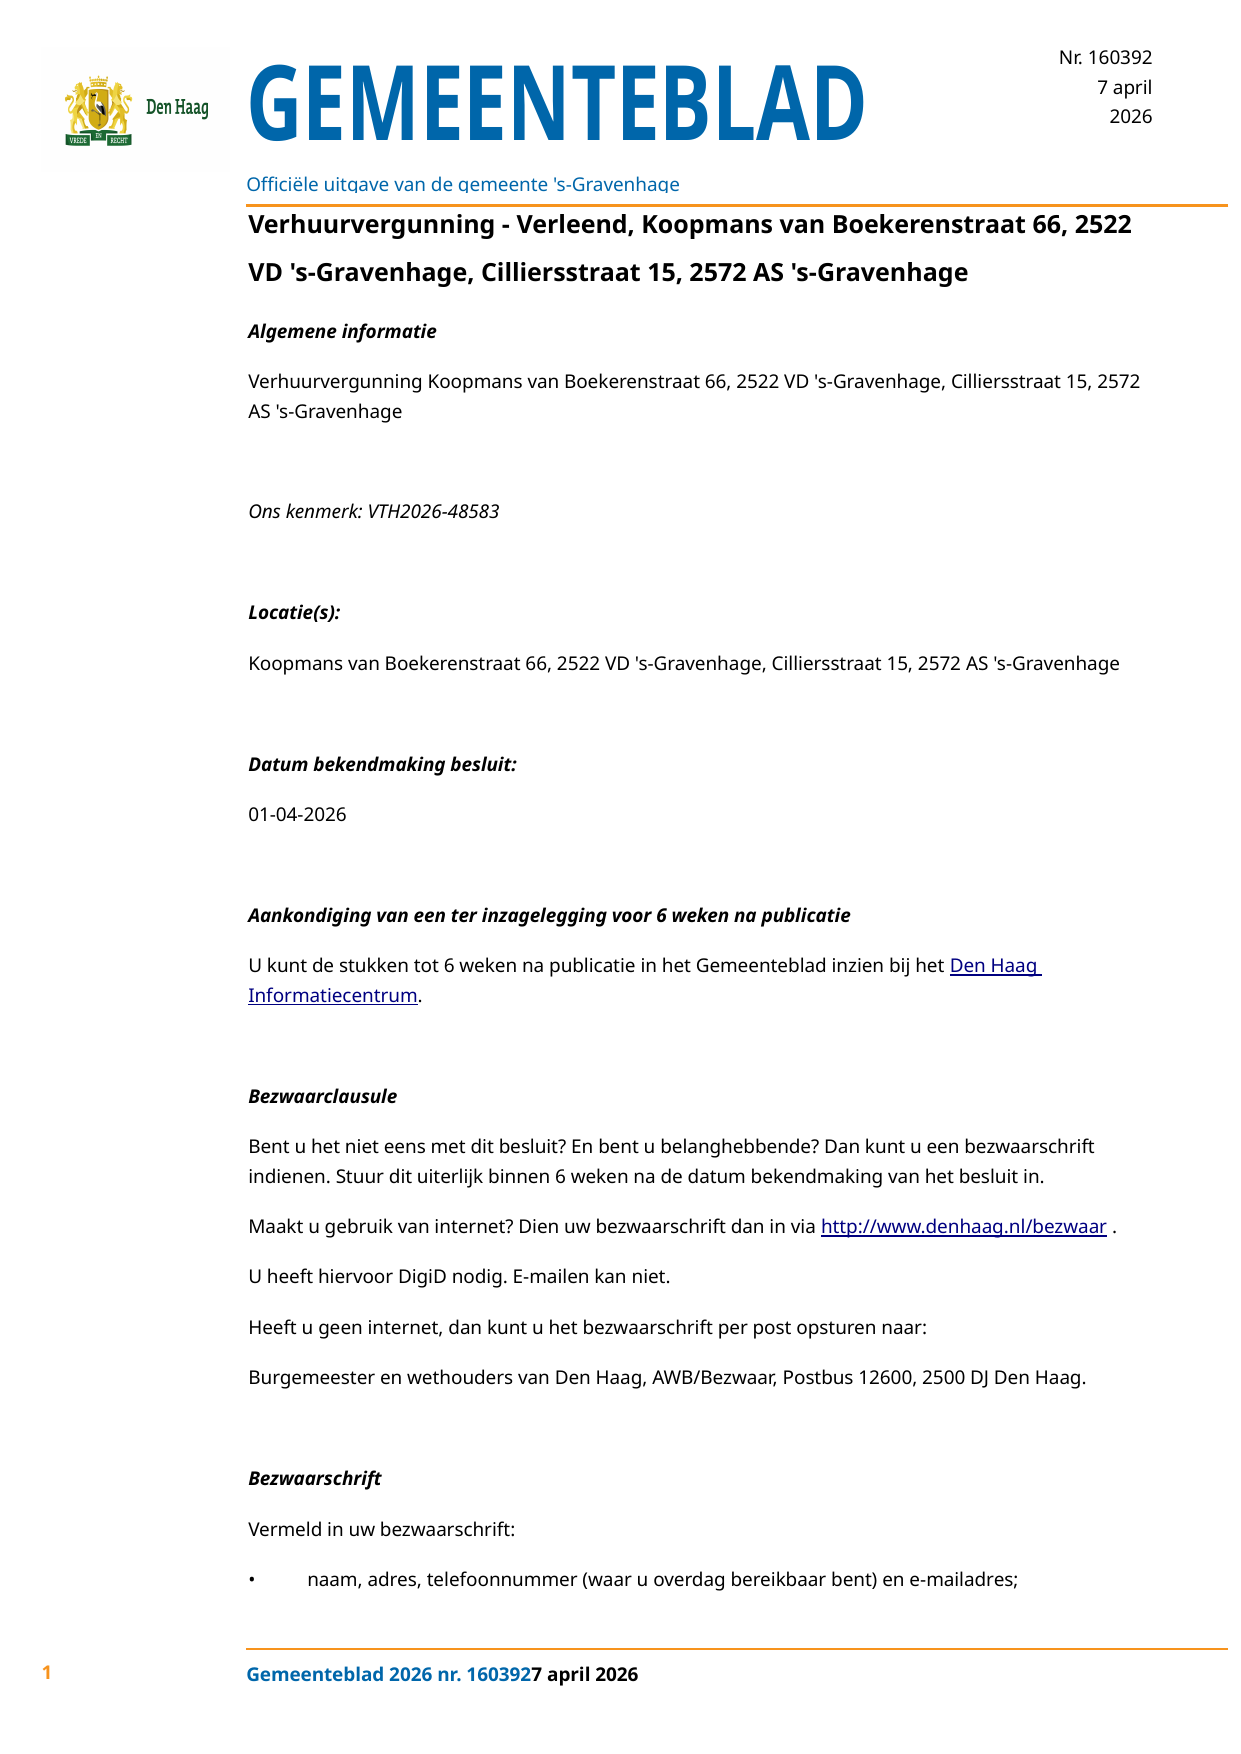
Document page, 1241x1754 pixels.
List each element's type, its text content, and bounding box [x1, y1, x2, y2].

text Datum bekendmaking besluit: [248, 751, 1152, 777]
text Burgemeester en wethouders van Den Haag, AWB/Bezwaar, Postbus 12600, 2500 DJ Den Haag. [248, 1364, 1152, 1390]
text Bent u het niet eens met dit besluit? En bent u belanghebbende? Dan kunt u een bezwaarschrift indienen. Stuur dit uiterlijk binnen 6 weken na de datum bekendmaking van het besluit in. [248, 1133, 1152, 1189]
text 01-04-2026 [248, 801, 1152, 827]
text Verhuurvergunning Koopmans van Boekerenstraat 66, 2522 VD 's-Gravenhage, Cilliersstraat 15, 2572 AS 's-Gravenhage [248, 368, 1152, 424]
text Heeft u geen internet, dan kunt u het bezwaarschrift per post opsturen naar: [248, 1314, 1152, 1340]
text Locatie(s): [248, 599, 1152, 625]
text Maakt u gebruik van internet? Dien uw bezwaarschrift dan in via http://www.denhaag.nl/bezwaar . [248, 1213, 1152, 1239]
text Bezwaarclausule [248, 1083, 1152, 1109]
text Aankondiging van een ter inzagelegging voor 6 weken na publicatie [248, 902, 1152, 928]
text U kunt de stukken tot 6 weken na publicatie in het Gemeenteblad inzien bij het Den Haag Informatiecentrum. [248, 952, 1152, 1008]
text Verhuurvergunning - Verleend, Koopmans van Boekerenstraat 66, 2522 VD 's-Gravenhage, Cilliersstraat 15, 2572 AS 's-Gravenhage [248, 207, 1152, 288]
text Ons kenmerk: VTH2026-48583 [248, 499, 1152, 524]
list naam, adres, telefoonnummer (waar u overdag bereikbaar bent) en e-mailadres; [248, 1566, 1152, 1592]
text Vermeld in uw bezwaarschrift: [248, 1516, 1152, 1542]
picture [41, 47, 231, 172]
text Algemene informatie [248, 318, 1152, 344]
text U heeft hiervoor DigiD nodig. E-mailen kan niet. [248, 1264, 1152, 1289]
text Bezwaarschrift [248, 1465, 1152, 1491]
text Koopmans van Boekerenstraat 66, 2522 VD 's-Gravenhage, Cilliersstraat 15, 2572 AS 's-Gravenhage [248, 650, 1152, 676]
